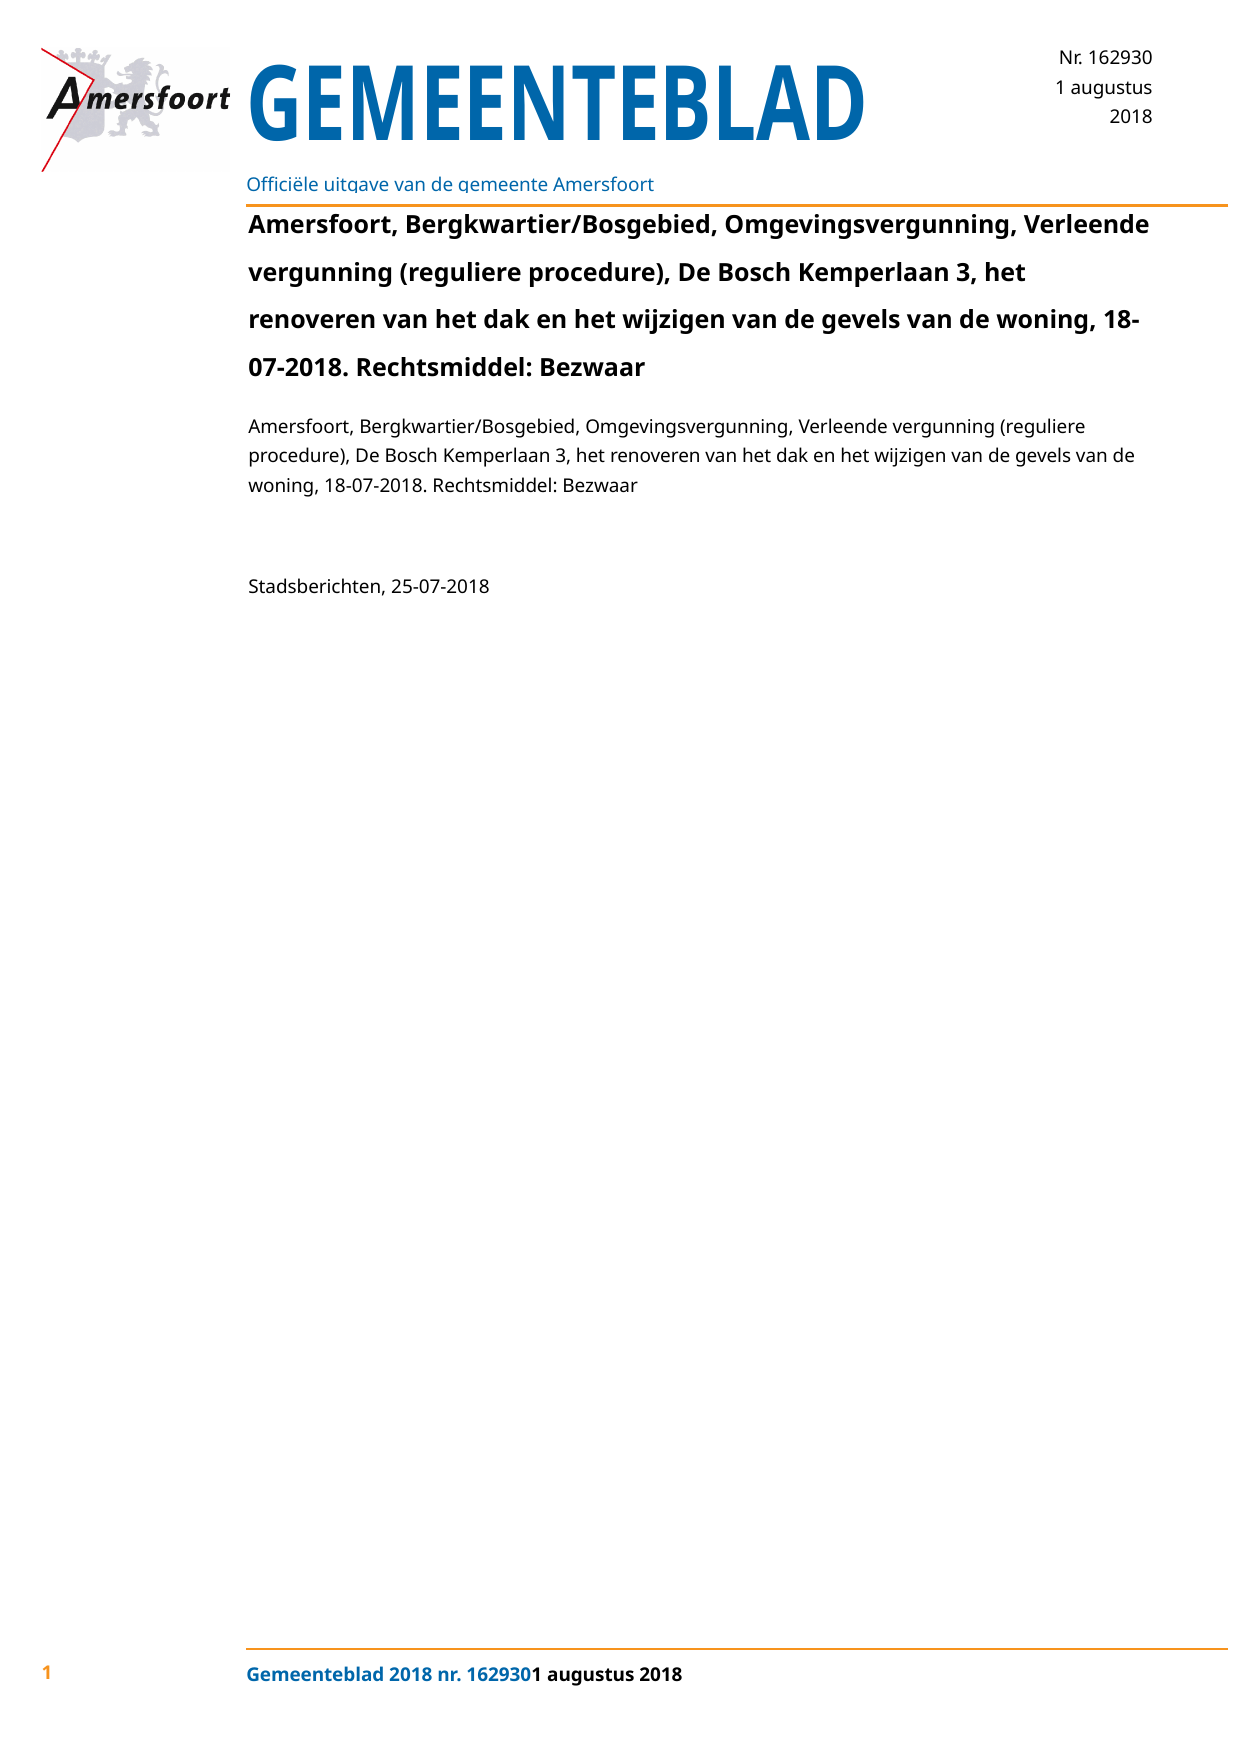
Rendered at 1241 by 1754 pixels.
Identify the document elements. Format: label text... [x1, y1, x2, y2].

picture [41, 47, 231, 172]
text Amersfoort, Bergkwartier/Bosgebied, Omgevingsvergunning, Verleende vergunning (reguliere procedure), De Bosch Kemperlaan 3, het renoveren van het dak en het wijzigen van de gevels van de woning, 18-07-2018. Rechtsmiddel: Bezwaar [248, 207, 1152, 384]
text Amersfoort, Bergkwartier/Bosgebied, Omgevingsvergunning, Verleende vergunning (reguliere procedure), De Bosch Kemperlaan 3, het renoveren van het dak en het wijzigen van de gevels van de woning, 18-07-2018. Rechtsmiddel: Bezwaar [248, 413, 1152, 498]
text Stadsberichten, 25-07-2018 [248, 573, 1152, 599]
